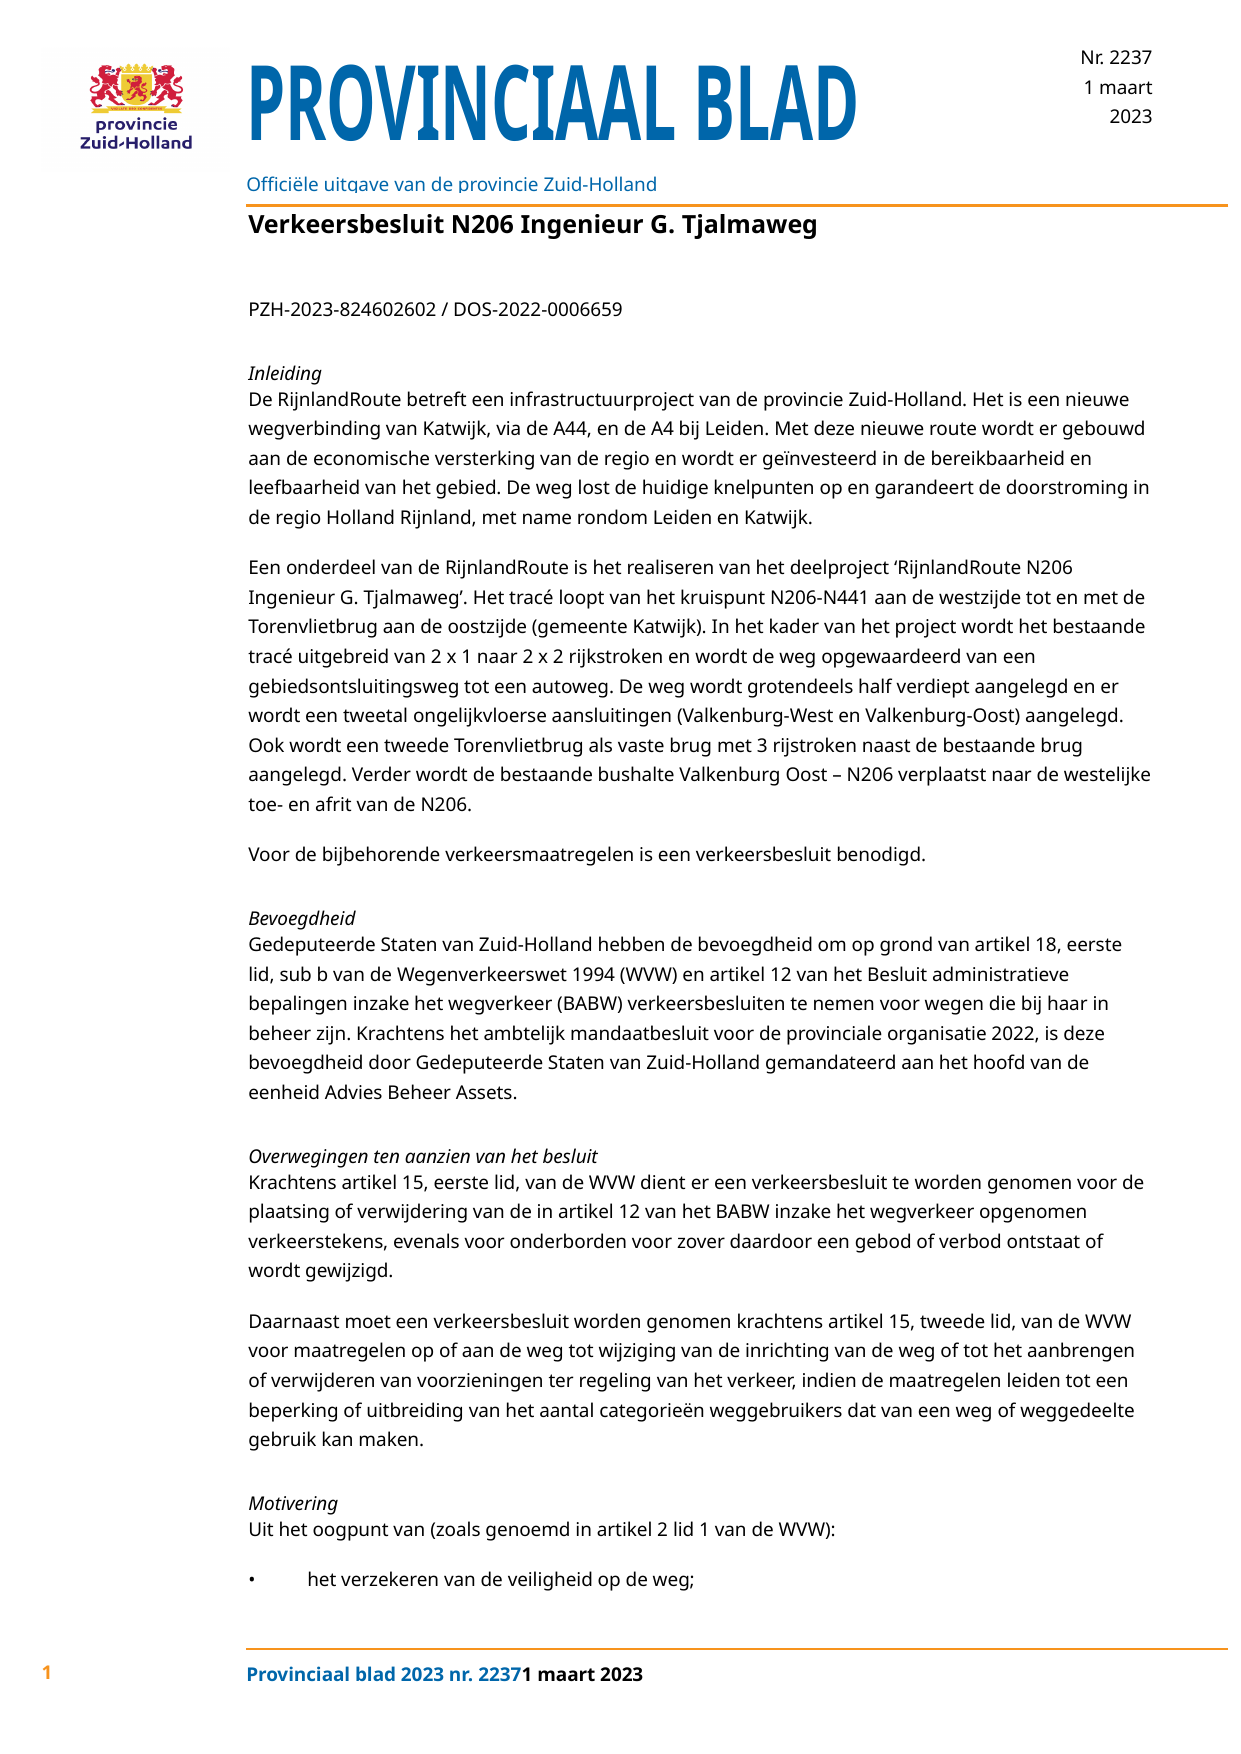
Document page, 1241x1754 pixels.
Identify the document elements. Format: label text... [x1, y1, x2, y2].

text Daarnaast moet een verkeersbesluit worden genomen krachtens artikel 15, tweede lid, van de WVW voor maatregelen op of aan de weg tot wijziging van de inrichting van de weg of tot het aanbrengen of verwijderen van voorzieningen ter regeling van het verkeer, indien de maatregelen leiden tot een beperking of uitbreiding van het aantal categorieën weggebruikers dat van een weg of weggedeelte gebruik kan maken. [248, 1308, 1152, 1452]
text Verkeersbesluit N206 Ingenieur G. Tjalmaweg [248, 207, 1152, 241]
text Uit het oogpunt van (zoals genoemd in artikel 2 lid 1 van de WVW): [248, 1516, 1152, 1542]
text Voor de bijbehorende verkeersmaatregelen is een verkeersbesluit benodigd. [248, 842, 1152, 867]
picture [41, 47, 231, 172]
text Inleiding [248, 360, 1152, 386]
text De RijnlandRoute betreft een infrastructuurproject van de provincie Zuid-Holland. Het is een nieuwe wegverbinding van Katwijk, via de A44, en de A4 bij Leiden. Met deze nieuwe route wordt er gebouwd aan de economische versterking van de regio en wordt er geïnvesteerd in de bereikbaarheid en leefbaarheid van het gebied. De weg lost de huidige knelpunten op en garandeert de doorstroming in de regio Holland Rijnland, met name rondom Leiden en Katwijk. [248, 386, 1152, 530]
text Gedeputeerde Staten van Zuid-Holland hebben de bevoegdheid om op grond van artikel 18, eerste lid, sub b van de Wegenverkeerswet 1994 (WVW) en artikel 12 van het Besluit administratieve bepalingen inzake het wegverkeer (BABW) verkeersbesluiten te nemen voor wegen die bij haar in beheer zijn. Krachtens het ambtelijk mandaatbesluit voor de provinciale organisatie 2022, is deze bevoegdheid door Gedeputeerde Staten van Zuid-Holland gemandateerd aan het hoofd van de eenheid Advies Beheer Assets. [248, 931, 1152, 1105]
text Overwegingen ten aanzien van het besluit [248, 1143, 1152, 1169]
text Bevoegdheid [248, 906, 1152, 931]
list het verzekeren van de veiligheid op de weg; [248, 1566, 1152, 1592]
text Een onderdeel van de RijnlandRoute is het realiseren van het deelproject ‘RijnlandRoute N206 Ingenieur G. Tjalmaweg’. Het tracé loopt van het kruispunt N206-N441 aan de westzijde tot en met de Torenvlietbrug aan de oostzijde (gemeente Katwijk). In het kader van het project wordt het bestaande tracé uitgebreid van 2 x 1 naar 2 x 2 rijkstroken en wordt de weg opgewaardeerd van een gebiedsontsluitingsweg tot een autoweg. De weg wordt grotendeels half verdiept aangelegd en er wordt een tweetal ongelijkvloerse aansluitingen (Valkenburg-West en Valkenburg-Oost) aangelegd. Ook wordt een tweede Torenvlietbrug als vaste brug met 3 rijstroken naast de bestaande brug aangelegd. Verder wordt de bestaande bushalte Valkenburg Oost – N206 verplaatst naar de westelijke toe- en afrit van de N206. [248, 554, 1152, 817]
text Motivering [248, 1490, 1152, 1516]
text PZH-2023-824602602 / DOS-2022-0006659 [248, 296, 1152, 322]
text Krachtens artikel 15, eerste lid, van de WVW dient er een verkeersbesluit te worden genomen voor de plaatsing of verwijdering van de in artikel 12 van het BABW inzake het wegverkeer opgenomen verkeerstekens, evenals voor onderborden voor zover daardoor een gebod of verbod ontstaat of wordt gewijzigd. [248, 1169, 1152, 1283]
